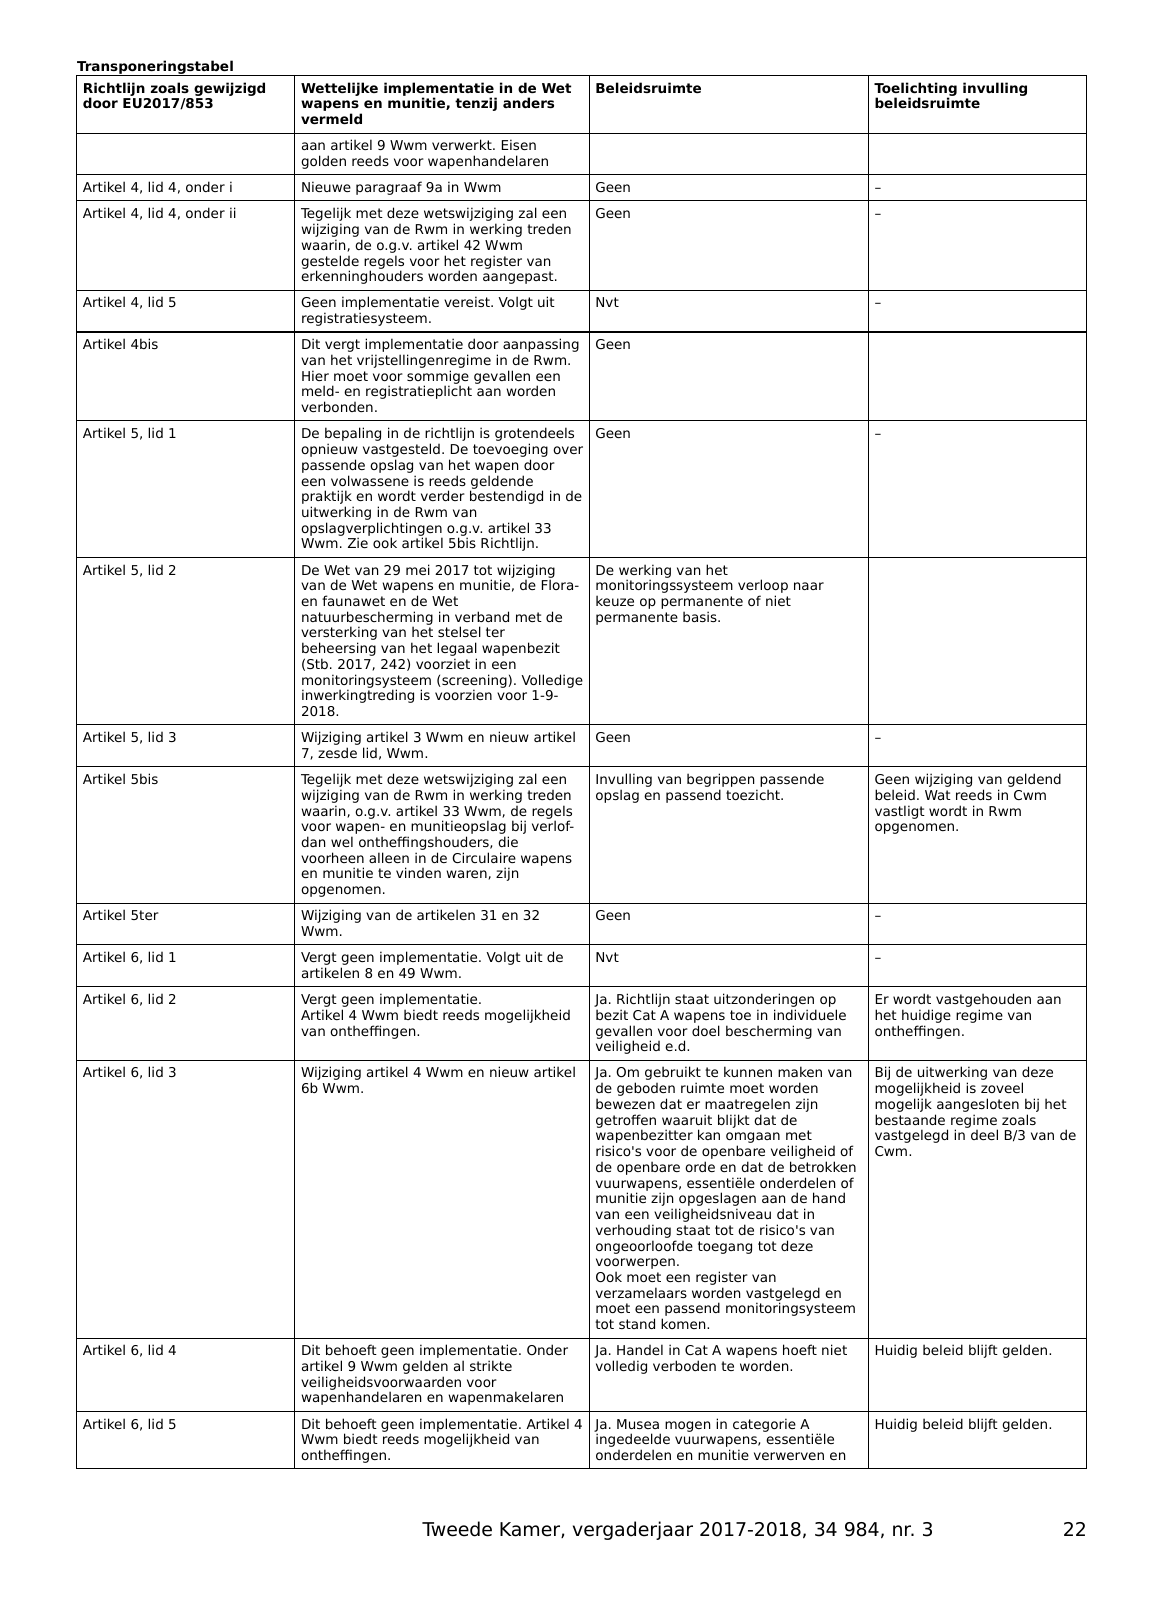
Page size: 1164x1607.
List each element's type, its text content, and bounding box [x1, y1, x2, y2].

table_cell [869, 134, 1086, 174]
table_cell Geen [590, 175, 868, 200]
table_cell – [869, 725, 1086, 766]
table_cell Artikel 6, lid 3 [77, 1061, 294, 1337]
table_cell Ja. Musea mogen in categorie A ingedeelde vuurwapens, essentiële onderdelen en munitie verwerven en [590, 1412, 868, 1468]
table_cell Ja. Handel in Cat A wapens hoeft niet volledig verboden te worden. [590, 1339, 868, 1411]
table_cell Artikel 4bis [77, 333, 294, 420]
table_cell Geen [590, 904, 868, 944]
table_cell Artikel 6, lid 2 [77, 987, 294, 1059]
table_cell Toelichting invulling beleidsruimte [869, 76, 1086, 132]
table_cell – [869, 421, 1086, 557]
table_cell Artikel 6, lid 5 [77, 1412, 294, 1468]
table_header Transponeringstabel [77, 59, 1087, 75]
table_cell Wettelijke implementatie in de Wet wapens en munitie, tenzij anders vermeld [295, 76, 589, 132]
table_cell Bij de uitwerking van deze mogelijkheid is zoveel mogelijk aangesloten bij het bestaande regime zoals vastgelegd in deel B/3 van de Cwm. [869, 1061, 1086, 1337]
table_cell [77, 134, 294, 174]
table_cell Geen [590, 333, 868, 420]
table_cell Invulling van begrippen passende opslag en passend toezicht. [590, 767, 868, 902]
table_cell Dit behoeft geen implementatie. Artikel 4 Wwm biedt reeds mogelijkheid van ontheffingen. [295, 1412, 589, 1468]
table_cell Wijziging artikel 3 Wwm en nieuw artikel 7, zesde lid, Wwm. [295, 725, 589, 766]
table_cell De bepaling in de richtlijn is grotendeels opnieuw vastgesteld. De toevoeging over passende opslag van het wapen door een volwassene is reeds geldende praktijk en wordt verder bestendigd in de uitwerking in de Rwm van opslagverplichtingen o.g.v. artikel 33 Wwm. Zie ook artikel 5bis Richtlijn. [295, 421, 589, 557]
table_cell Artikel 4, lid 4, onder ii [77, 201, 294, 289]
table_cell De Wet van 29 mei 2017 tot wijziging van de Wet wapens en munitie, de Flora- en faunawet en de Wet natuurbescherming in verband met de versterking van het stelsel ter beheersing van het legaal wapenbezit (Stb. 2017, 242) voorziet in een monitoringsysteem (screening). Volledige inwerkingtreding is voorzien voor 1-9-2018. [295, 558, 589, 724]
table_cell Beleidsruimte [590, 76, 868, 132]
table_cell Wijziging artikel 4 Wwm en nieuw artikel 6b Wwm. [295, 1061, 589, 1337]
table_cell Ja. Om gebruikt te kunnen maken van de geboden ruimte moet worden bewezen dat er maatregelen zijn getroffen waaruit blijkt dat de wapenbezitter kan omgaan met risico's voor de openbare veiligheid of de openbare orde en dat de betrokken vuurwapens, essentiële onderdelen of munitie zijn opgeslagen aan de hand van een veiligheidsniveau dat in verhouding staat tot de risico's van ongeoorloofde toegang tot deze voorwerpen. Ook moet een register van verzamelaars worden vastgelegd en moet een passend monitoringsysteem tot stand komen. [590, 1061, 868, 1337]
table_cell – [869, 945, 1086, 986]
table_cell Artikel 5, lid 2 [77, 558, 294, 724]
table_cell Geen [590, 201, 868, 289]
table_cell Artikel 5bis [77, 767, 294, 902]
table_cell Geen wijziging van geldend beleid. Wat reeds in Cwm vastligt wordt in Rwm opgenomen. [869, 767, 1086, 902]
table_cell Ja. Richtlijn staat uitzonderingen op bezit Cat A wapens toe in individuele gevallen voor doel bescherming van veiligheid e.d. [590, 987, 868, 1059]
table_cell Artikel 4, lid 5 [77, 291, 294, 331]
table_cell [869, 333, 1086, 420]
table_cell Geen [590, 421, 868, 557]
table_cell Tegelijk met deze wetswijziging zal een wijziging van de Rwm in werking treden waarin, o.g.v. artikel 33 Wwm, de regels voor wapen- en munitieopslag bij verlof- dan wel ontheffingshouders, die voorheen alleen in de Circulaire wapens en munitie te vinden waren, zijn opgenomen. [295, 767, 589, 902]
table_cell Artikel 5, lid 1 [77, 421, 294, 557]
table_cell Richtlijn zoals gewijzigd door EU2017/853 [77, 76, 294, 132]
table_cell – [869, 291, 1086, 331]
table_cell Artikel 6, lid 1 [77, 945, 294, 986]
table_cell Dit behoeft geen implementatie. Onder artikel 9 Wwm gelden al strikte veiligheidsvoorwaarden voor wapenhandelaren en wapenmakelaren [295, 1339, 589, 1411]
table_cell [590, 134, 868, 174]
table_cell Geen [590, 725, 868, 766]
table_cell Nvt [590, 945, 868, 986]
table_cell Huidig beleid blijft gelden. [869, 1339, 1086, 1411]
table_cell Artikel 5, lid 3 [77, 725, 294, 766]
table_cell Artikel 6, lid 4 [77, 1339, 294, 1411]
table_cell Geen implementatie vereist. Volgt uit registratiesysteem. [295, 291, 589, 331]
table_cell Nieuwe paragraaf 9a in Wwm [295, 175, 589, 200]
table_cell De werking van het monitoringssysteem verloop naar keuze op permanente of niet permanente basis. [590, 558, 868, 724]
table_cell Artikel 5ter [77, 904, 294, 944]
table_cell Er wordt vastgehouden aan het huidige regime van ontheffingen. [869, 987, 1086, 1059]
table_cell Nvt [590, 291, 868, 331]
table_cell Tegelijk met deze wetswijziging zal een wijziging van de Rwm in werking treden waarin, de o.g.v. artikel 42 Wwm gestelde regels voor het register van erkenninghouders worden aangepast. [295, 201, 589, 289]
table_cell Artikel 4, lid 4, onder i [77, 175, 294, 200]
table_cell aan artikel 9 Wwm verwerkt. Eisen golden reeds voor wapenhandelaren [295, 134, 589, 174]
table_cell – [869, 175, 1086, 200]
table_cell Vergt geen implementatie. Artikel 4 Wwm biedt reeds mogelijkheid van ontheffingen. [295, 987, 589, 1059]
table_cell – [869, 904, 1086, 944]
table_cell – [869, 201, 1086, 289]
table_cell [869, 558, 1086, 724]
table_cell Vergt geen implementatie. Volgt uit de artikelen 8 en 49 Wwm. [295, 945, 589, 986]
table_cell Huidig beleid blijft gelden. [869, 1412, 1086, 1468]
table_cell Wijziging van de artikelen 31 en 32 Wwm. [295, 904, 589, 944]
table_cell Dit vergt implementatie door aanpassing van het vrijstellingenregime in de Rwm. Hier moet voor sommige gevallen een meld- en registratieplicht aan worden verbonden. [295, 333, 589, 420]
